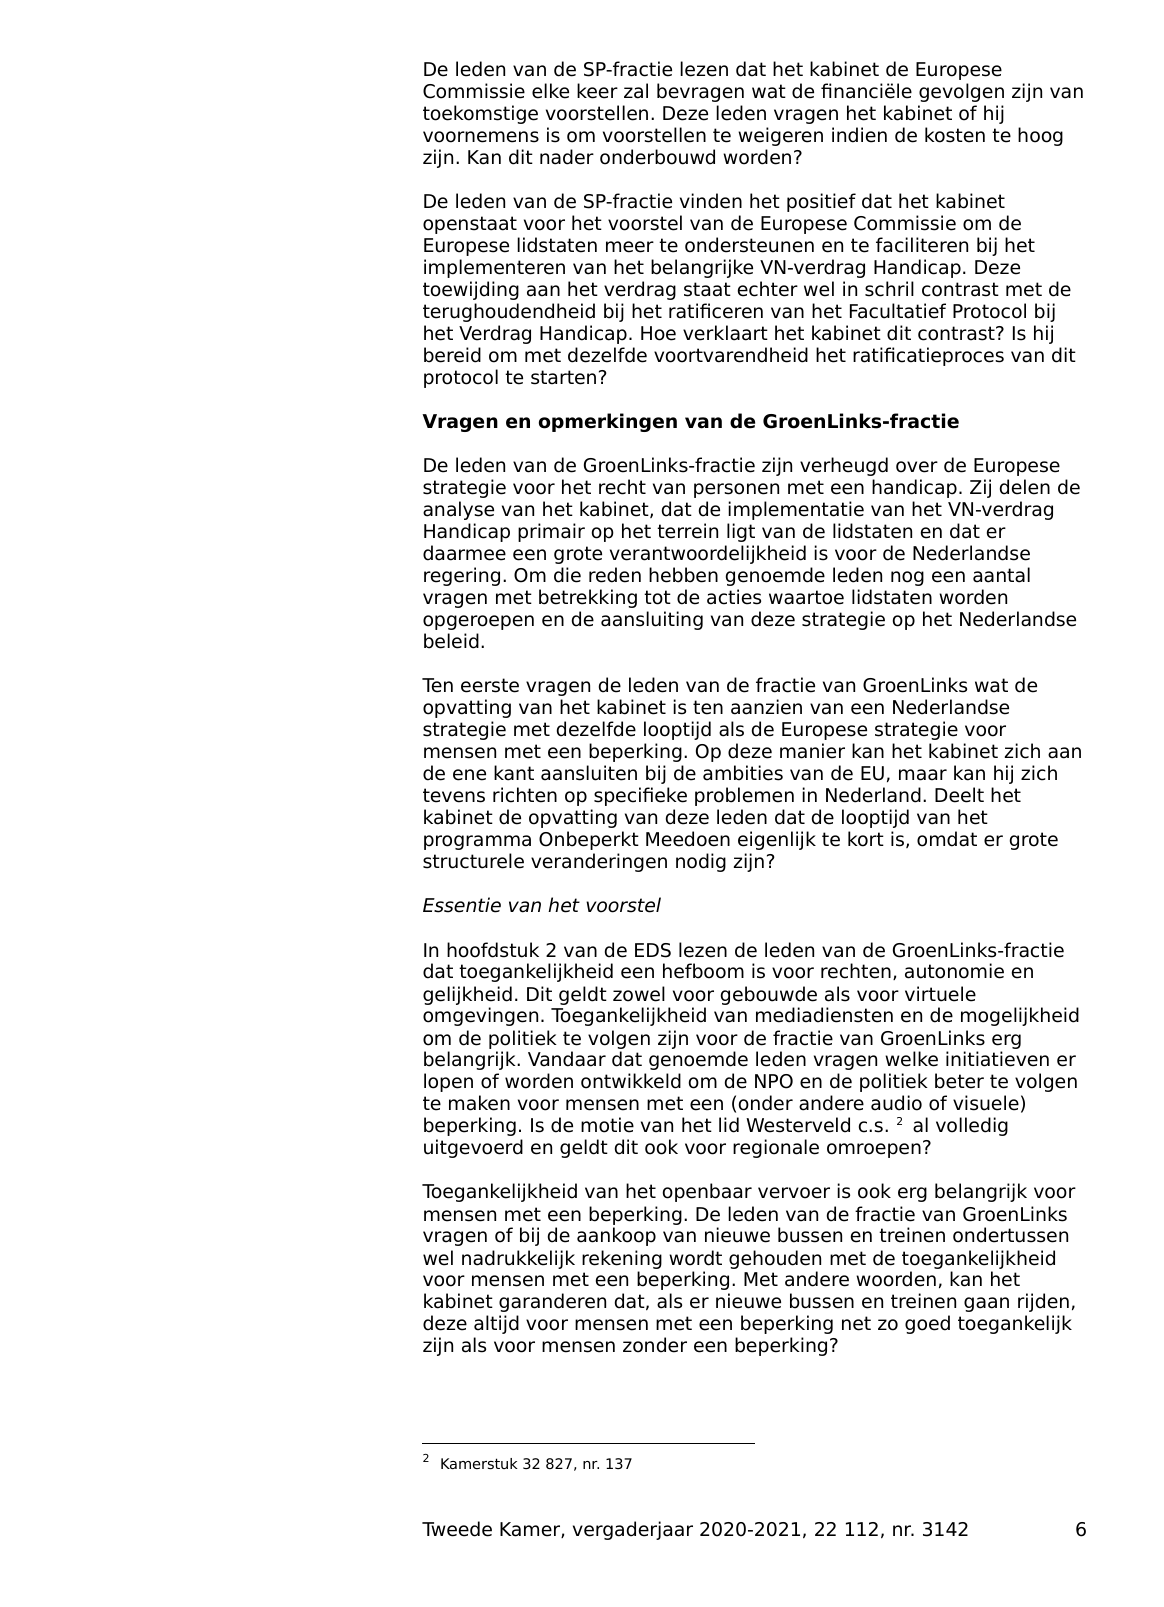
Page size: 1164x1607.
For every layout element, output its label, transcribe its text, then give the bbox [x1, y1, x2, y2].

subtitle Vragen en opmerkingen van de GroenLinks-fractie [422, 411, 1087, 433]
text In hoofdstuk 2 van de EDS lezen de leden van de GroenLinks-fractie dat toegankelijkheid een hefboom is voor rechten, autonomie en gelijkheid. Dit geldt zowel voor gebouwde als voor virtuele omgevingen. Toegankelijkheid van mediadiensten en de mogelijkheid om de politiek te volgen zijn voor de fractie van GroenLinks erg belangrijk. Vandaar dat genoemde leden vragen welke initiatieven er lopen of worden ontwikkeld om de NPO en de politiek beter te volgen te maken voor mensen met een (onder andere audio of visuele) beperking. Is de motie van het lid Westerveld c.s. al volledig uitgevoerd en geldt dit ook voor regionale omroepen? [422, 939, 1087, 1159]
text Ten eerste vragen de leden van de fractie van GroenLinks wat de opvatting van het kabinet is ten aanzien van een Nederlandse strategie met dezelfde looptijd als de Europese strategie voor mensen met een beperking. Op deze manier kan het kabinet zich aan de ene kant aansluiten bij de ambities van de EU, maar kan hij zich tevens richten op specifieke problemen in Nederland. Deelt het kabinet de opvatting van deze leden dat de looptijd van het programma Onbeperkt Meedoen eigenlijk te kort is, omdat er grote structurele veranderingen nodig zijn? [422, 675, 1087, 873]
text De leden van de GroenLinks-fractie zijn verheugd over de Europese strategie voor het recht van personen met een handicap. Zij delen de analyse van het kabinet, dat de implementatie van het VN-verdrag Handicap primair op het terrein ligt van de lidstaten en dat er daarmee een grote verantwoordelijkheid is voor de Nederlandse regering. Om die reden hebben genoemde leden nog een aantal vragen met betrekking tot de acties waartoe lidstaten worden opgeroepen en de aansluiting van deze strategie op het Nederlandse beleid. [422, 455, 1087, 653]
text De leden van de SP-fractie lezen dat het kabinet de Europese Commissie elke keer zal bevragen wat de financiële gevolgen zijn van toekomstige voorstellen. Deze leden vragen het kabinet of hij voornemens is om voorstellen te weigeren indien de kosten te hoog zijn. Kan dit nader onderbouwd worden? [422, 59, 1087, 169]
text De leden van de SP-fractie vinden het positief dat het kabinet openstaat voor het voorstel van de Europese Commissie om de Europese lidstaten meer te ondersteunen en te faciliteren bij het implementeren van het belangrijke VN-verdrag Handicap. Deze toewijding aan het verdrag staat echter wel in schril contrast met de terughoudendheid bij het ratificeren van het Facultatief Protocol bij het Verdrag Handicap. Hoe verklaart het kabinet dit contrast? Is hij bereid om met dezelfde voortvarendheid het ratificatieproces van dit protocol te starten? [422, 191, 1087, 389]
subtitle Essentie van het voorstel [422, 895, 1087, 917]
text Toegankelijkheid van het openbaar vervoer is ook erg belangrijk voor mensen met een beperking. De leden van de fractie van GroenLinks vragen of bij de aankoop van nieuwe bussen en treinen ondertussen wel nadrukkelijk rekening wordt gehouden met de toegankelijkheid voor mensen met een beperking. Met andere woorden, kan het kabinet garanderen dat, als er nieuwe bussen en treinen gaan rijden, deze altijd voor mensen met een beperking net zo goed toegankelijk zijn als voor mensen zonder een beperking? [422, 1181, 1087, 1357]
text Kamerstuk 32 827, nr. 137 [422, 1452, 1087, 1474]
